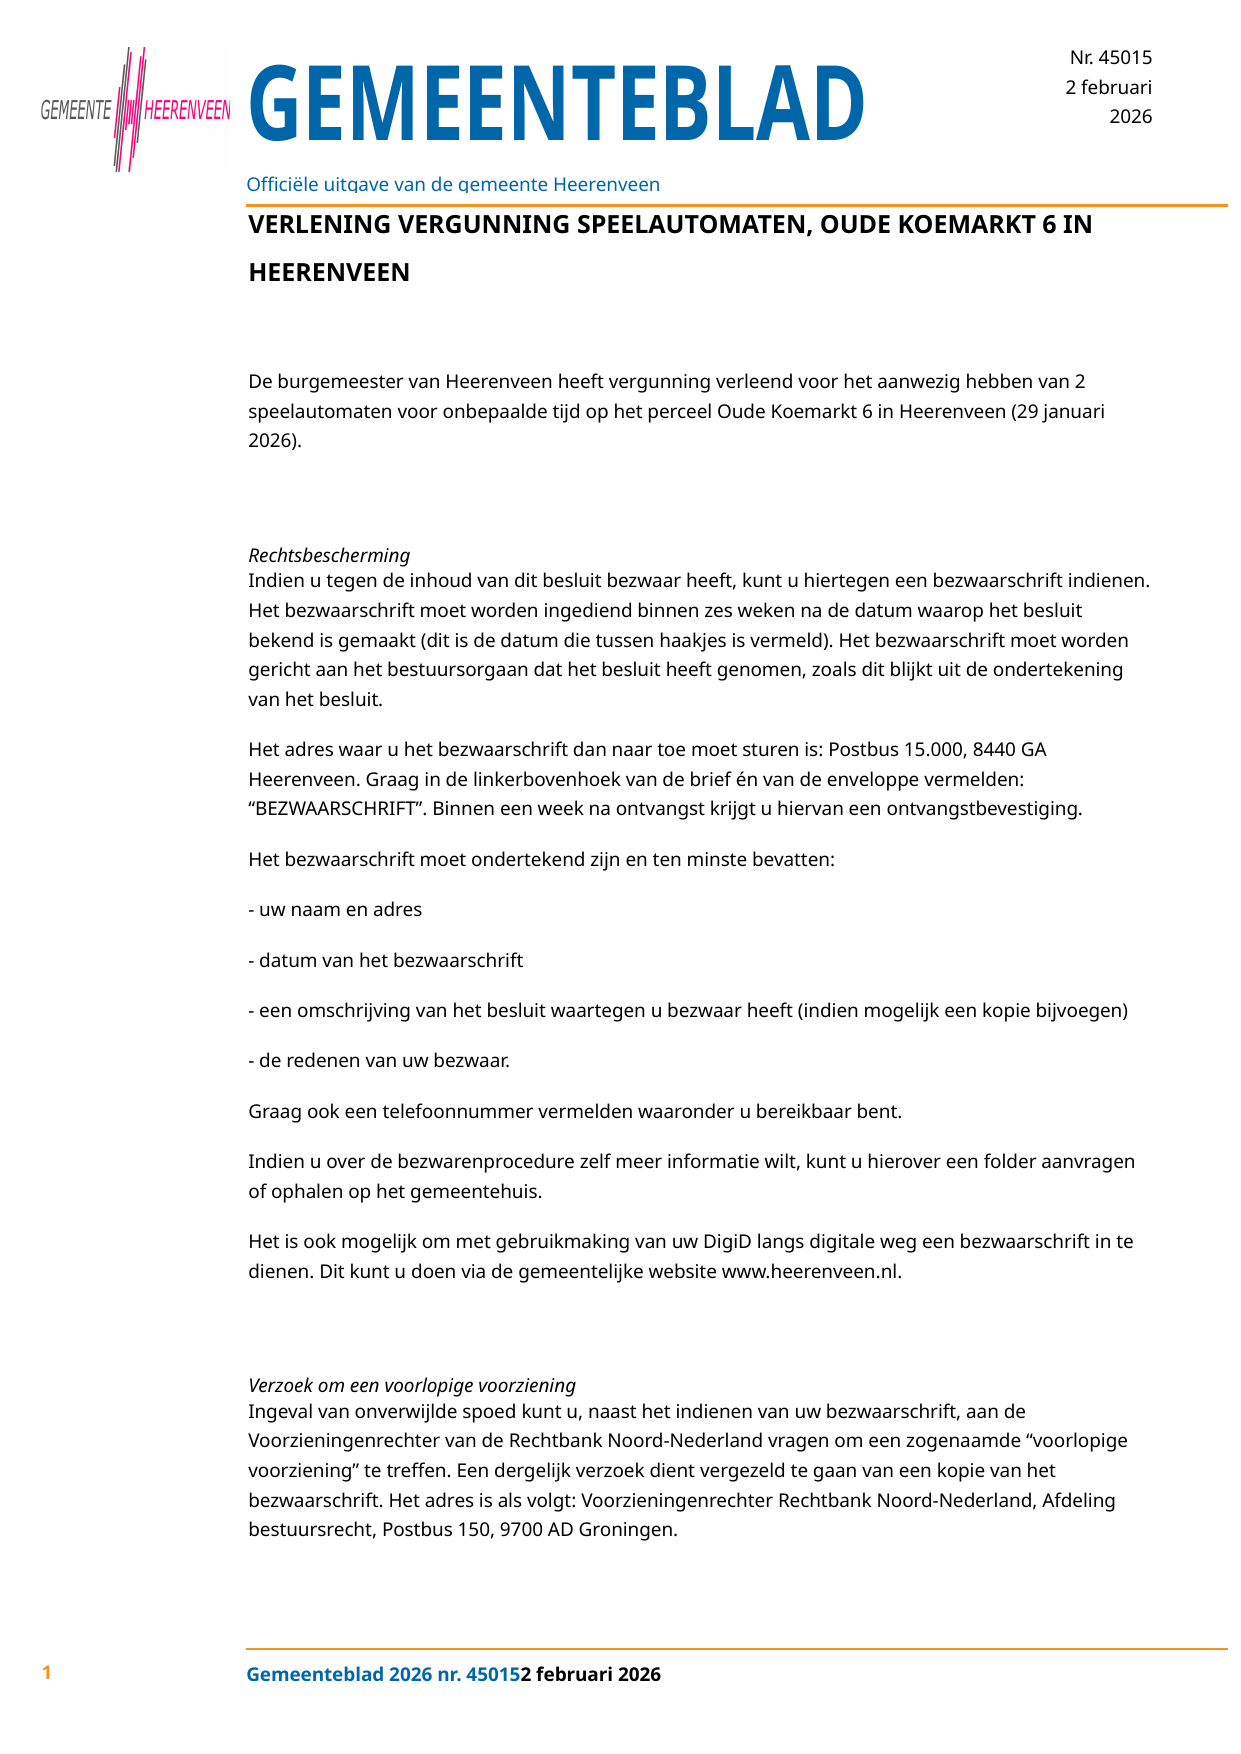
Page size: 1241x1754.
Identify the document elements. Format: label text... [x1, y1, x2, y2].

text Rechtsbescherming [248, 542, 1152, 568]
text VERLENING VERGUNNING SPEELAUTOMATEN, OUDE KOEMARKT 6 IN HEERENVEEN [248, 207, 1152, 288]
text Het is ook mogelijk om met gebruikmaking van uw DigiD langs digitale weg een bezwaarschrift in te dienen. Dit kunt u doen via de gemeentelijke website www.heerenveen.nl. [248, 1228, 1152, 1284]
text Indien u tegen de inhoud van dit besluit bezwaar heeft, kunt u hiertegen een bezwaarschrift indienen. Het bezwaarschrift moet worden ingediend binnen zes weken na de datum waarop het besluit bekend is gemaakt (dit is de datum die tussen haakjes is vermeld). Het bezwaarschrift moet worden gericht aan het bestuursorgaan dat het besluit heeft genomen, zoals dit blijkt uit de ondertekening van het besluit. [248, 568, 1152, 712]
text Ingeval van onverwijlde spoed kunt u, naast het indienen van uw bezwaarschrift, aan de Voorzieningenrechter van de Rechtbank Noord-Nederland vragen om een zogenaamde “voorlopige voorziening” te treffen. Een dergelijk verzoek dient vergezeld te gaan van een kopie van het bezwaarschrift. Het adres is als volgt: Voorzieningenrechter Rechtbank Noord-Nederland, Afdeling bestuursrecht, Postbus 150, 9700 AD Groningen. [248, 1398, 1152, 1542]
text Het adres waar u het bezwaarschrift dan naar toe moet sturen is: Postbus 15.000, 8440 GA Heerenveen. Graag in de linkerbovenhoek van de brief én van de enveloppe vermelden: “BEZWAARSCHRIFT”. Binnen een week na ontvangst krijgt u hiervan een ontvangstbevestiging. [248, 736, 1152, 821]
text - een omschrijving van het besluit waartegen u bezwaar heeft (indien mogelijk een kopie bijvoegen) [248, 997, 1152, 1023]
text Verzoek om een voorlopige voorziening [248, 1372, 1152, 1398]
picture [41, 47, 231, 172]
text - uw naam en adres [248, 896, 1152, 922]
text Indien u over de bezwarenprocedure zelf meer informatie wilt, kunt u hierover een folder aanvragen of ophalen op het gemeentehuis. [248, 1148, 1152, 1204]
text De burgemeester van Heerenveen heeft vergunning verleend voor het aanwezig hebben van 2 speelautomaten voor onbepaalde tijd op het perceel Oude Koemarkt 6 in Heerenveen (29 januari 2026). [248, 368, 1152, 453]
text - datum van het bezwaarschrift [248, 947, 1152, 972]
text Graag ook een telefoonnummer vermelden waaronder u bereikbaar bent. [248, 1098, 1152, 1124]
text Het bezwaarschrift moet ondertekend zijn en ten minste bevatten: [248, 846, 1152, 872]
text - de redenen van uw bezwaar. [248, 1048, 1152, 1073]
